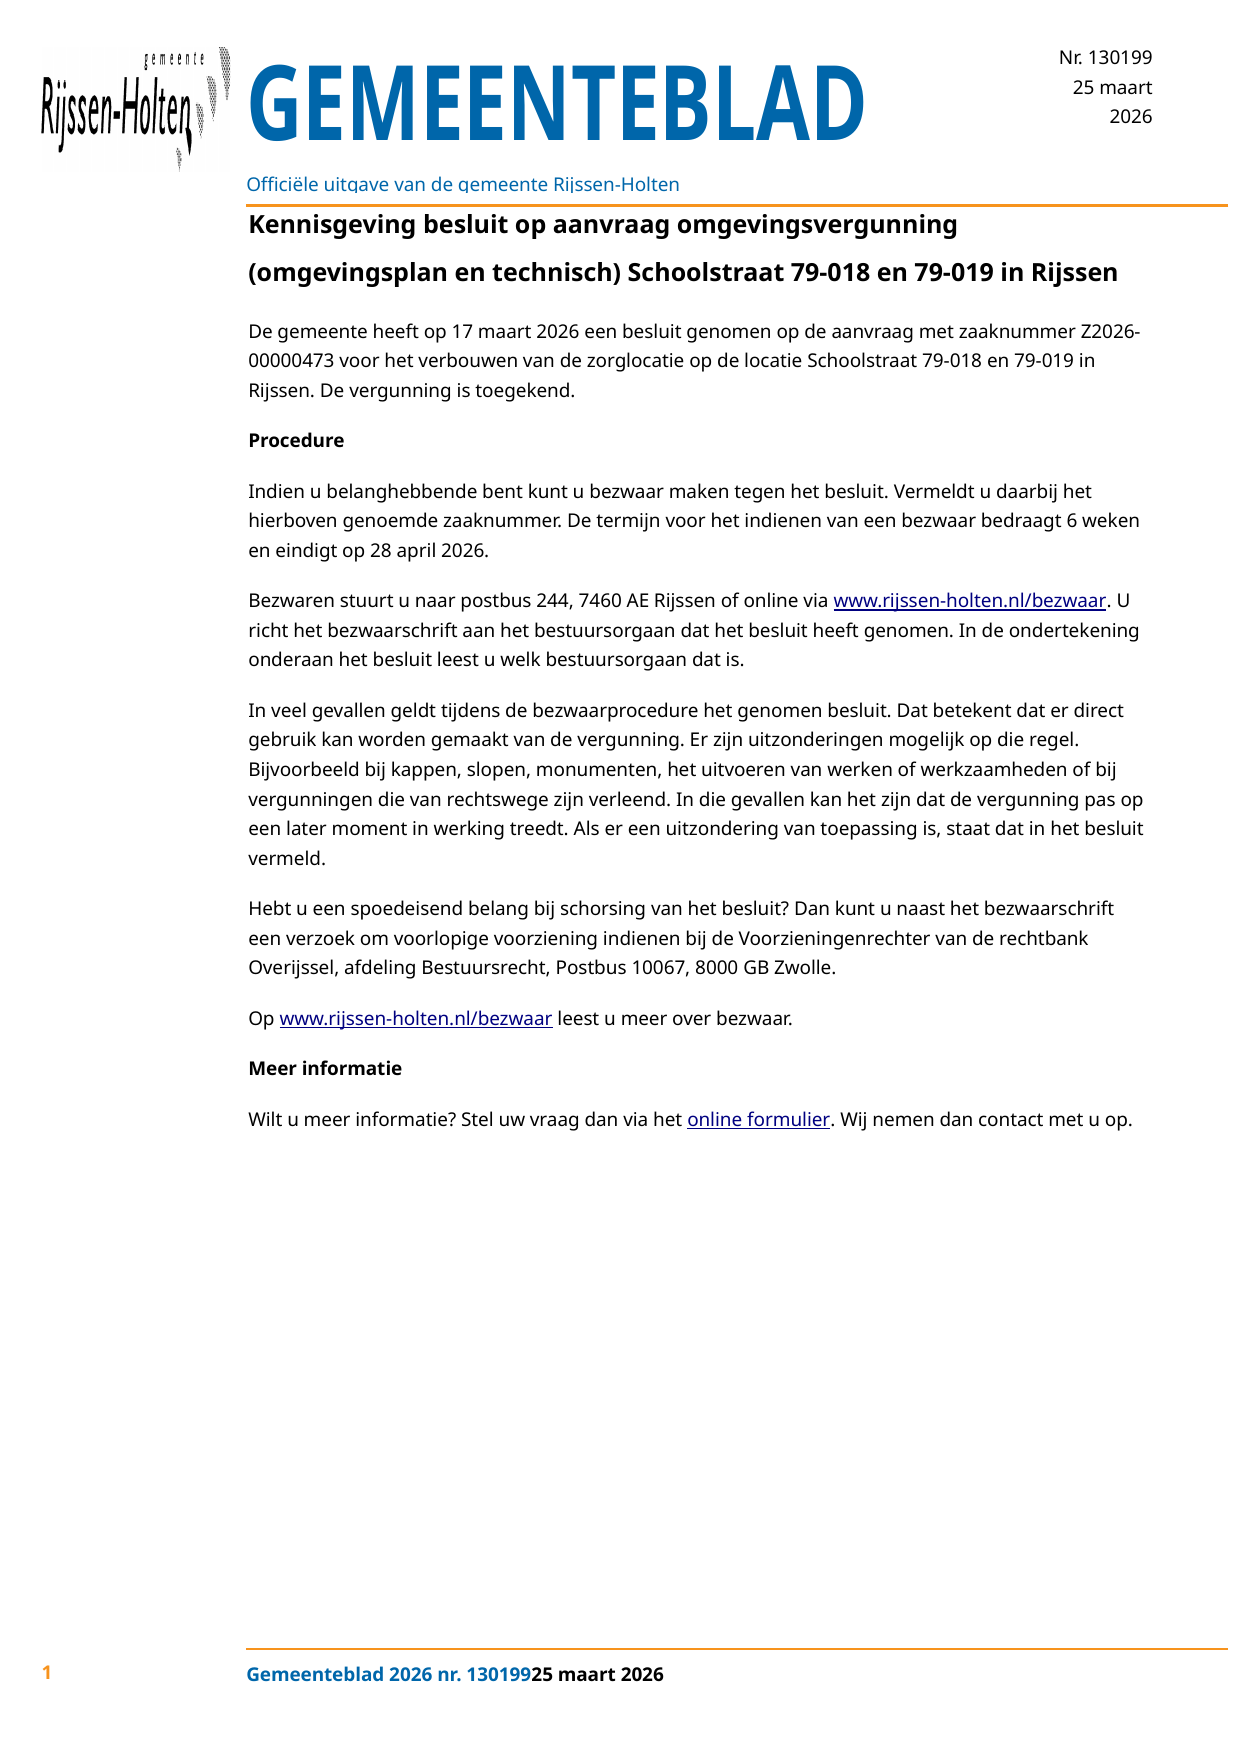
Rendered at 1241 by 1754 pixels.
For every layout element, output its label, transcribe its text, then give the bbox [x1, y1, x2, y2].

text Meer informatie [248, 1055, 1152, 1081]
text Op www.rijssen-holten.nl/bezwaar leest u meer over bezwaar. [248, 1005, 1152, 1031]
text In veel gevallen geldt tijdens de bezwaarprocedure het genomen besluit. Dat betekent dat er direct gebruik kan worden gemaakt van de vergunning. Er zijn uitzonderingen mogelijk op die regel. Bijvoorbeeld bij kappen, slopen, monumenten, het uitvoeren van werken of werkzaamheden of bij vergunningen die van rechtswege zijn verleend. In die gevallen kan het zijn dat de vergunning pas op een later moment in werking treedt. Als er een uitzondering van toepassing is, staat dat in het besluit vermeld. [248, 697, 1152, 871]
text Hebt u een spoedeisend belang bij schorsing van het besluit? Dan kunt u naast het bezwaarschrift een verzoek om voorlopige voorziening indienen bij de Voorzieningenrechter van de rechtbank Overijssel, afdeling Bestuursrecht, Postbus 10067, 8000 GB Zwolle. [248, 895, 1152, 980]
text Bezwaren stuurt u naar postbus 244, 7460 AE Rijssen of online via www.rijssen-holten.nl/bezwaar. U richt het bezwaarschrift aan het bestuursorgaan dat het besluit heeft genomen. In de ondertekening onderaan het besluit leest u welk bestuursorgaan dat is. [248, 587, 1152, 672]
picture [41, 47, 231, 172]
text Kennisgeving besluit op aanvraag omgevingsvergunning (omgevingsplan en technisch) Schoolstraat 79-018 en 79-019 in Rijssen [248, 207, 1152, 288]
text Wilt u meer informatie? Stel uw vraag dan via het online formulier. Wij nemen dan contact met u op. [248, 1106, 1152, 1132]
text De gemeente heeft op 17 maart 2026 een besluit genomen op de aanvraag met zaaknummer Z2026-00000473 voor het verbouwen van de zorglocatie op de locatie Schoolstraat 79-018 en 79-019 in Rijssen. De vergunning is toegekend. [248, 318, 1152, 403]
text Indien u belanghebbende bent kunt u bezwaar maken tegen het besluit. Vermeldt u daarbij het hierboven genoemde zaaknummer. De termijn voor het indienen van een bezwaar bedraagt 6 weken en eindigt op 28 april 2026. [248, 478, 1152, 563]
text Procedure [248, 427, 1152, 453]
